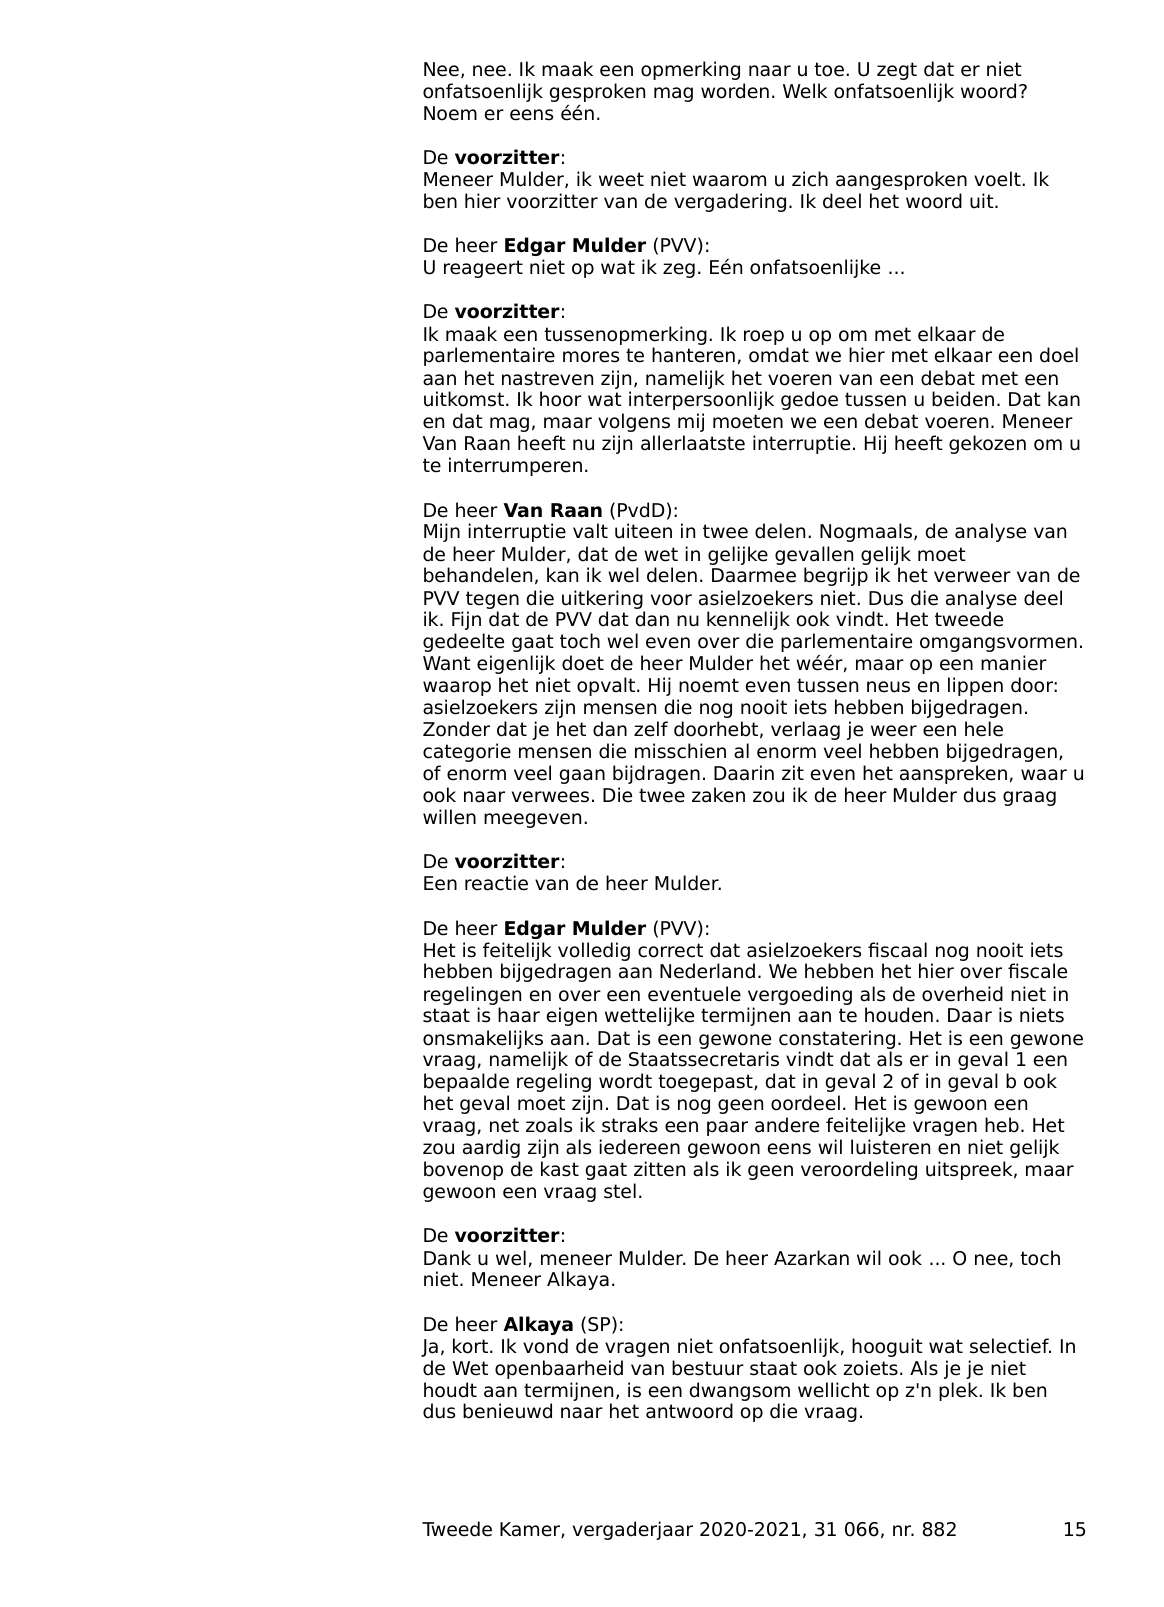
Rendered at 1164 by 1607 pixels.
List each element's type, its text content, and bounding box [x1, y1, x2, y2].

text U reageert niet op wat ik zeg. Eén onfatsoenlijke ... [422, 257, 1087, 279]
text Ja, kort. Ik vond de vragen niet onfatsoenlijk, hooguit wat selectief. In de Wet openbaarheid van bestuur staat ook zoiets. Als je je niet houdt aan termijnen, is een dwangsom wellicht op z'n plek. Ik ben dus benieuwd naar het antwoord op die vraag. [422, 1336, 1087, 1423]
text De heer Alkaya (SP): [422, 1313, 1087, 1336]
text De heer Van Raan (PvdD): [422, 499, 1087, 521]
text De voorzitter: [422, 301, 1087, 323]
text Een reactie van de heer Mulder. [422, 873, 1087, 895]
text Ik maak een tussenopmerking. Ik roep u op om met elkaar de parlementaire mores te hanteren, omdat we hier met elkaar een doel aan het nastreven zijn, namelijk het voeren van een debat met een uitkomst. Ik hoor wat interpersoonlijk gedoe tussen u beiden. Dat kan en dat mag, maar volgens mij moeten we een debat voeren. Meneer Van Raan heeft nu zijn allerlaatste interruptie. Hij heeft gekozen om u te interrumperen. [422, 323, 1087, 477]
text De heer Edgar Mulder (PVV): [422, 235, 1087, 257]
text De voorzitter: [422, 851, 1087, 873]
text De voorzitter: [422, 1225, 1087, 1247]
text De heer Edgar Mulder (PVV): [422, 917, 1087, 939]
text Mijn interruptie valt uiteen in twee delen. Nogmaals, de analyse van de heer Mulder, dat de wet in gelijke gevallen gelijk moet behandelen, kan ik wel delen. Daarmee begrijp ik het verweer van de PVV tegen die uitkering voor asielzoekers niet. Dus die analyse deel ik. Fijn dat de PVV dat dan nu kennelijk ook vindt. Het tweede gedeelte gaat toch wel even over die parlementaire omgangsvormen. Want eigenlijk doet de heer Mulder het wéér, maar op een manier waarop het niet opvalt. Hij noemt even tussen neus en lippen door: asielzoekers zijn mensen die nog nooit iets hebben bijgedragen. Zonder dat je het dan zelf doorhebt, verlaag je weer een hele categorie mensen die misschien al enorm veel hebben bijgedragen, of enorm veel gaan bijdragen. Daarin zit even het aanspreken, waar u ook naar verwees. Die twee zaken zou ik de heer Mulder dus graag willen meegeven. [422, 521, 1087, 829]
text Nee, nee. Ik maak een opmerking naar u toe. U zegt dat er niet onfatsoenlijk gesproken mag worden. Welk onfatsoenlijk woord? Noem er eens één. [422, 59, 1087, 125]
text Dank u wel, meneer Mulder. De heer Azarkan wil ook ... O nee, toch niet. Meneer Alkaya. [422, 1247, 1087, 1291]
text Het is feitelijk volledig correct dat asielzoekers fiscaal nog nooit iets hebben bijgedragen aan Nederland. We hebben het hier over fiscale regelingen en over een eventuele vergoeding als de overheid niet in staat is haar eigen wettelijke termijnen aan te houden. Daar is niets onsmakelijks aan. Dat is een gewone constatering. Het is een gewone vraag, namelijk of de Staatssecretaris vindt dat als er in geval 1 een bepaalde regeling wordt toegepast, dat in geval 2 of in geval b ook het geval moet zijn. Dat is nog geen oordeel. Het is gewoon een vraag, net zoals ik straks een paar andere feitelijke vragen heb. Het zou aardig zijn als iedereen gewoon eens wil luisteren en niet gelijk bovenop de kast gaat zitten als ik geen veroordeling uitspreek, maar gewoon een vraag stel. [422, 939, 1087, 1203]
text Meneer Mulder, ik weet niet waarom u zich aangesproken voelt. Ik ben hier voorzitter van de vergadering. Ik deel het woord uit. [422, 169, 1087, 213]
text De voorzitter: [422, 147, 1087, 169]
